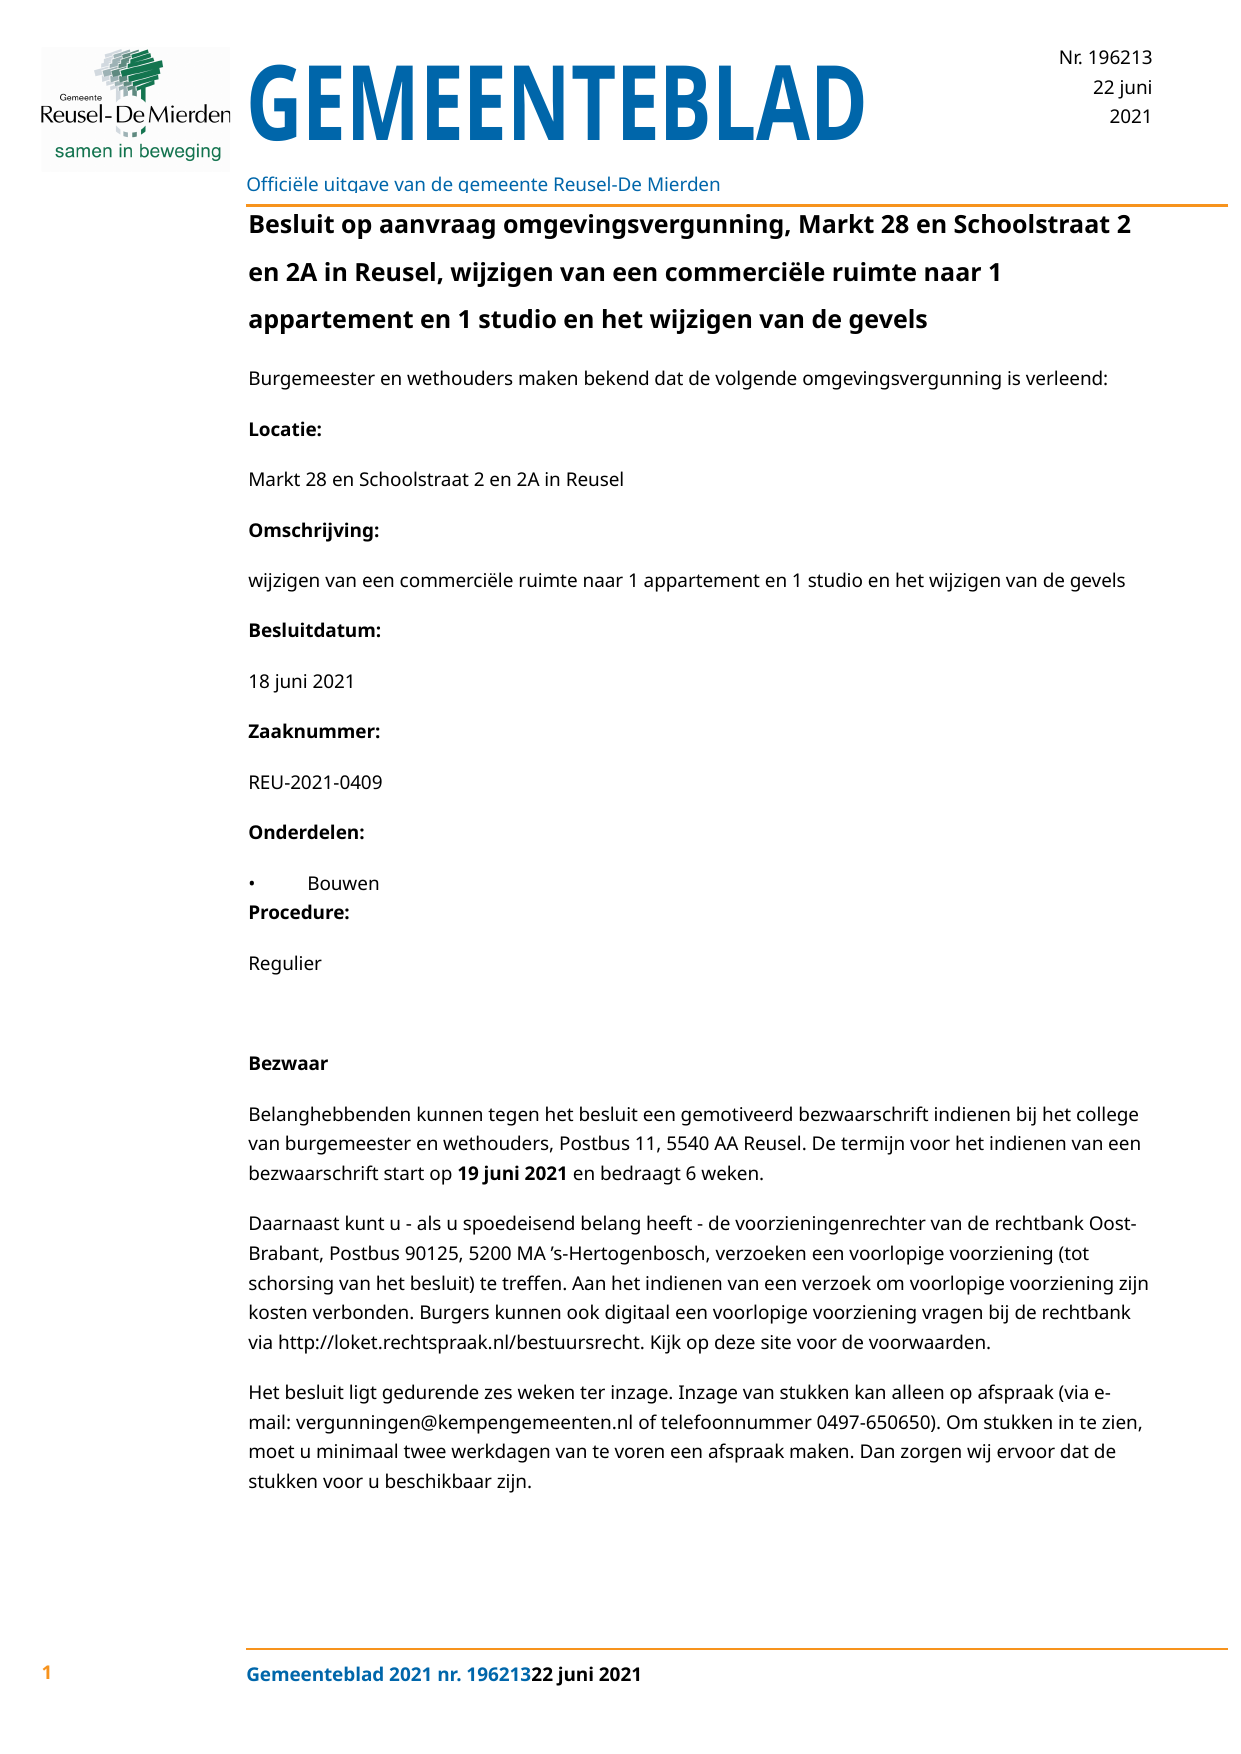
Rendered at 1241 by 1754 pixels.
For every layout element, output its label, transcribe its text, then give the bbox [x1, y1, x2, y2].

text Markt 28 en Schoolstraat 2 en 2A in Reusel [248, 466, 1152, 492]
text Belanghebbenden kunnen tegen het besluit een gemotiveerd bezwaarschrift indienen bij het college van burgemeester en wethouders, Postbus 11, 5540 AA Reusel. De termijn voor het indienen van een bezwaarschrift start op 19 juni 2021 en bedraagt 6 weken. [248, 1101, 1152, 1186]
text Burgemeester en wethouders maken bekend dat de volgende omgevingsvergunning is verleend: [248, 366, 1152, 391]
text Zaaknummer: [248, 718, 1152, 744]
text Onderdelen: [248, 819, 1152, 845]
text Bezwaar [248, 1051, 1152, 1076]
list Bouwen [248, 870, 1152, 895]
text Procedure: [248, 899, 1152, 925]
text Besluit op aanvraag omgevingsvergunning, Markt 28 en Schoolstraat 2 en 2A in Reusel, wijzigen van een commerciële ruimte naar 1 appartement en 1 studio en het wijzigen van de gevels [248, 207, 1152, 336]
text 18 juni 2021 [248, 668, 1152, 694]
picture [41, 47, 231, 172]
text Regulier [248, 950, 1152, 975]
text Locatie: [248, 416, 1152, 442]
text Besluitdatum: [248, 618, 1152, 643]
text Het besluit ligt gedurende zes weken ter inzage. Inzage van stukken kan alleen op afspraak (via e-mail: vergunningen@kempengemeenten.nl of telefoonnummer 0497-650650). Om stukken in te zien, moet u minimaal twee werkdagen van te voren een afspraak maken. Dan zorgen wij ervoor dat de stukken voor u beschikbaar zijn. [248, 1379, 1152, 1494]
text REU-2021-0409 [248, 769, 1152, 794]
text Daarnaast kunt u - als u spoedeisend belang heeft - de voorzieningenrechter van de rechtbank Oost-Brabant, Postbus 90125, 5200 MA ’s-Hertogenbosch, verzoeken een voorlopige voorziening (tot schorsing van het besluit) te treffen. Aan het indienen van een verzoek om voorlopige voorziening zijn kosten verbonden. Burgers kunnen ook digitaal een voorlopige voorziening vragen bij de rechtbank via http://loket.rechtspraak.nl/bestuursrecht. Kijk op deze site voor de voorwaarden. [248, 1211, 1152, 1354]
text wijzigen van een commerciële ruimte naar 1 appartement en 1 studio en het wijzigen van de gevels [248, 567, 1152, 593]
text Omschrijving: [248, 517, 1152, 542]
